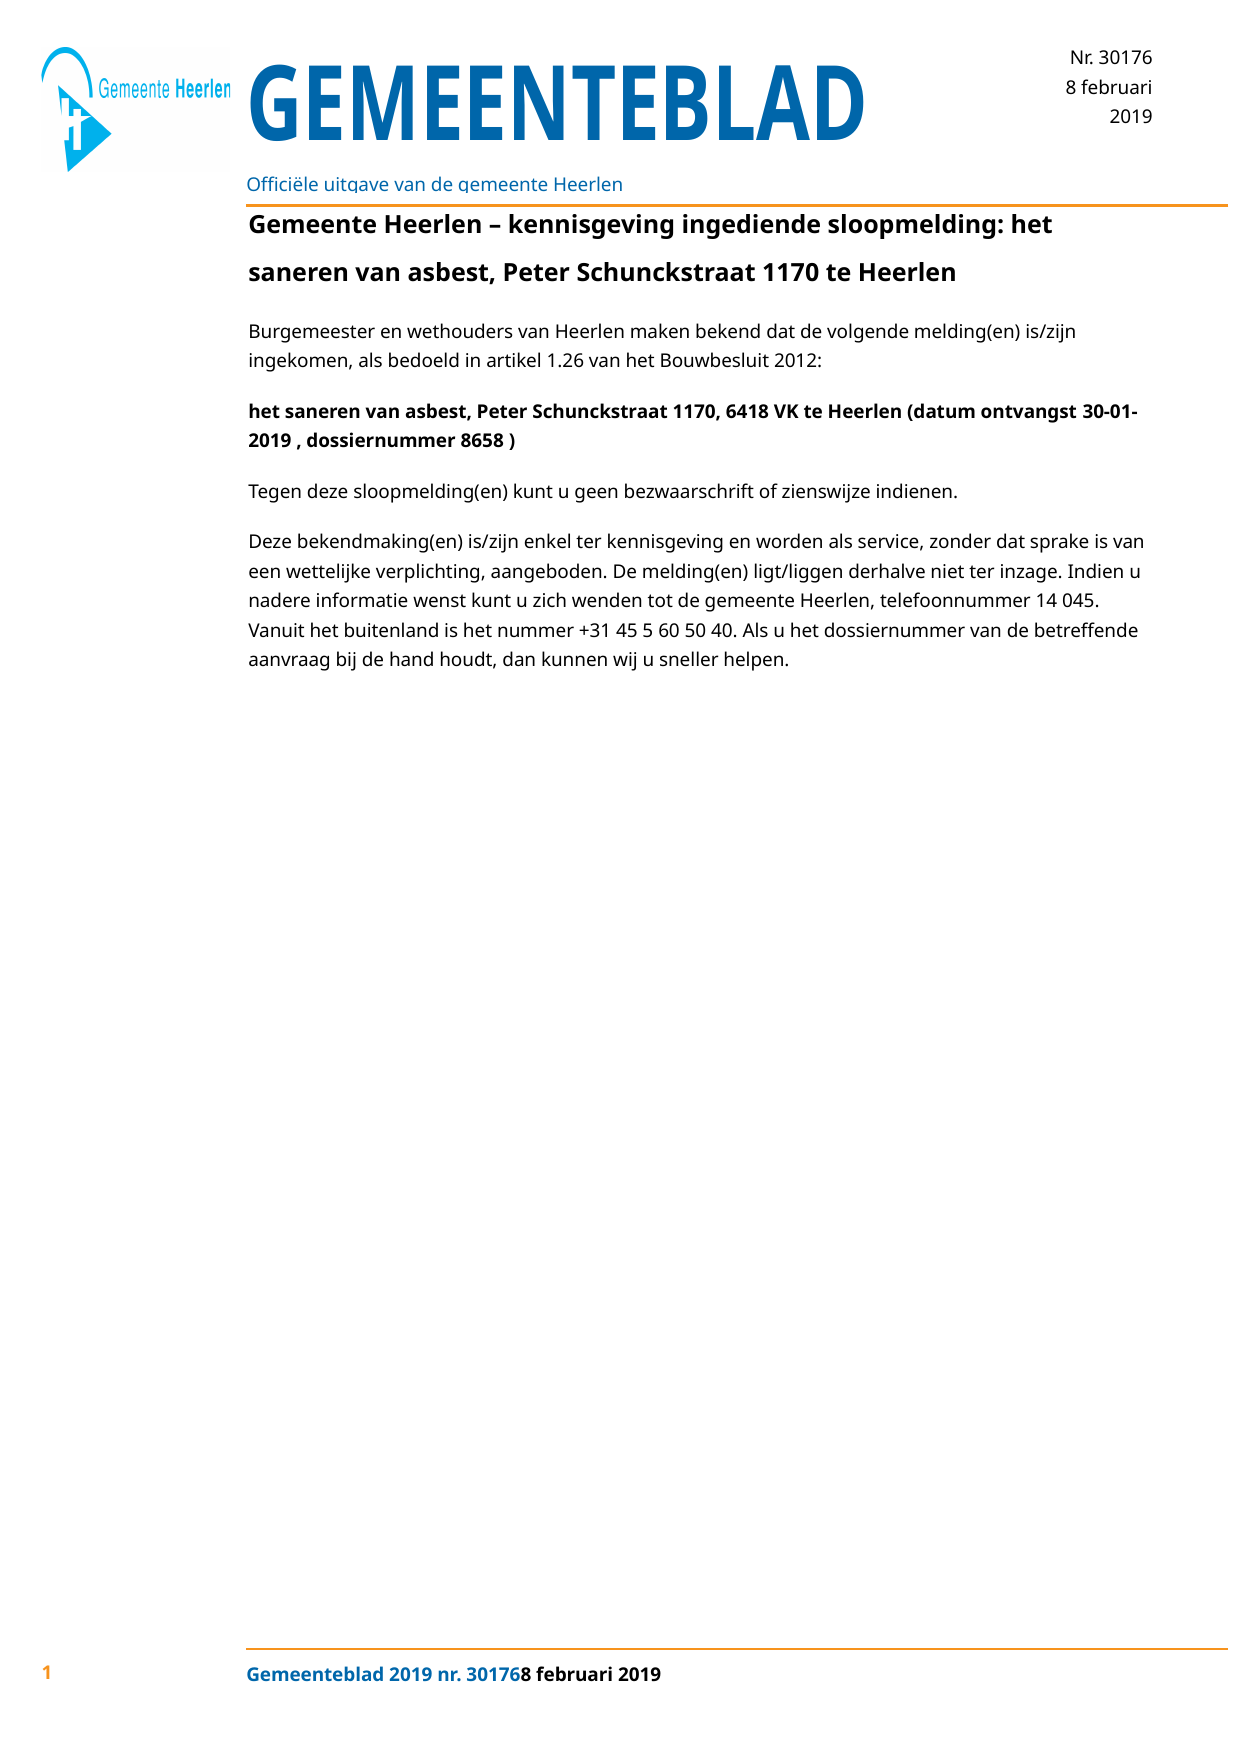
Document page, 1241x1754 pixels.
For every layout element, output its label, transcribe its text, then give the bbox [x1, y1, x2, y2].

text Tegen deze sloopmelding(en) kunt u geen bezwaarschrift of zienswijze indienen. [248, 478, 1152, 504]
text Burgemeester en wethouders van Heerlen maken bekend dat de volgende melding(en) is/zijn ingekomen, als bedoeld in artikel 1.26 van het Bouwbesluit 2012: [248, 318, 1152, 373]
picture [41, 47, 231, 172]
text Deze bekendmaking(en) is/zijn enkel ter kennisgeving en worden als service, zonder dat sprake is van een wettelijke verplichting, aangeboden. De melding(en) ligt/liggen derhalve niet ter inzage. Indien u nadere informatie wenst kunt u zich wenden tot de gemeente Heerlen, telefoonnummer 14 045. Vanuit het buitenland is het nummer +31 45 5 60 50 40. Als u het dossiernummer van de betreffende aanvraag bij de hand houdt, dan kunnen wij u sneller helpen. [248, 528, 1152, 672]
text het saneren van asbest, Peter Schunckstraat 1170, 6418 VK te Heerlen (datum ontvangst 30-01-2019 , dossiernummer 8658 ) [248, 398, 1152, 453]
text Gemeente Heerlen – kennisgeving ingediende sloopmelding: het saneren van asbest, Peter Schunckstraat 1170 te Heerlen [248, 207, 1152, 288]
picture [41, 47, 58, 70]
